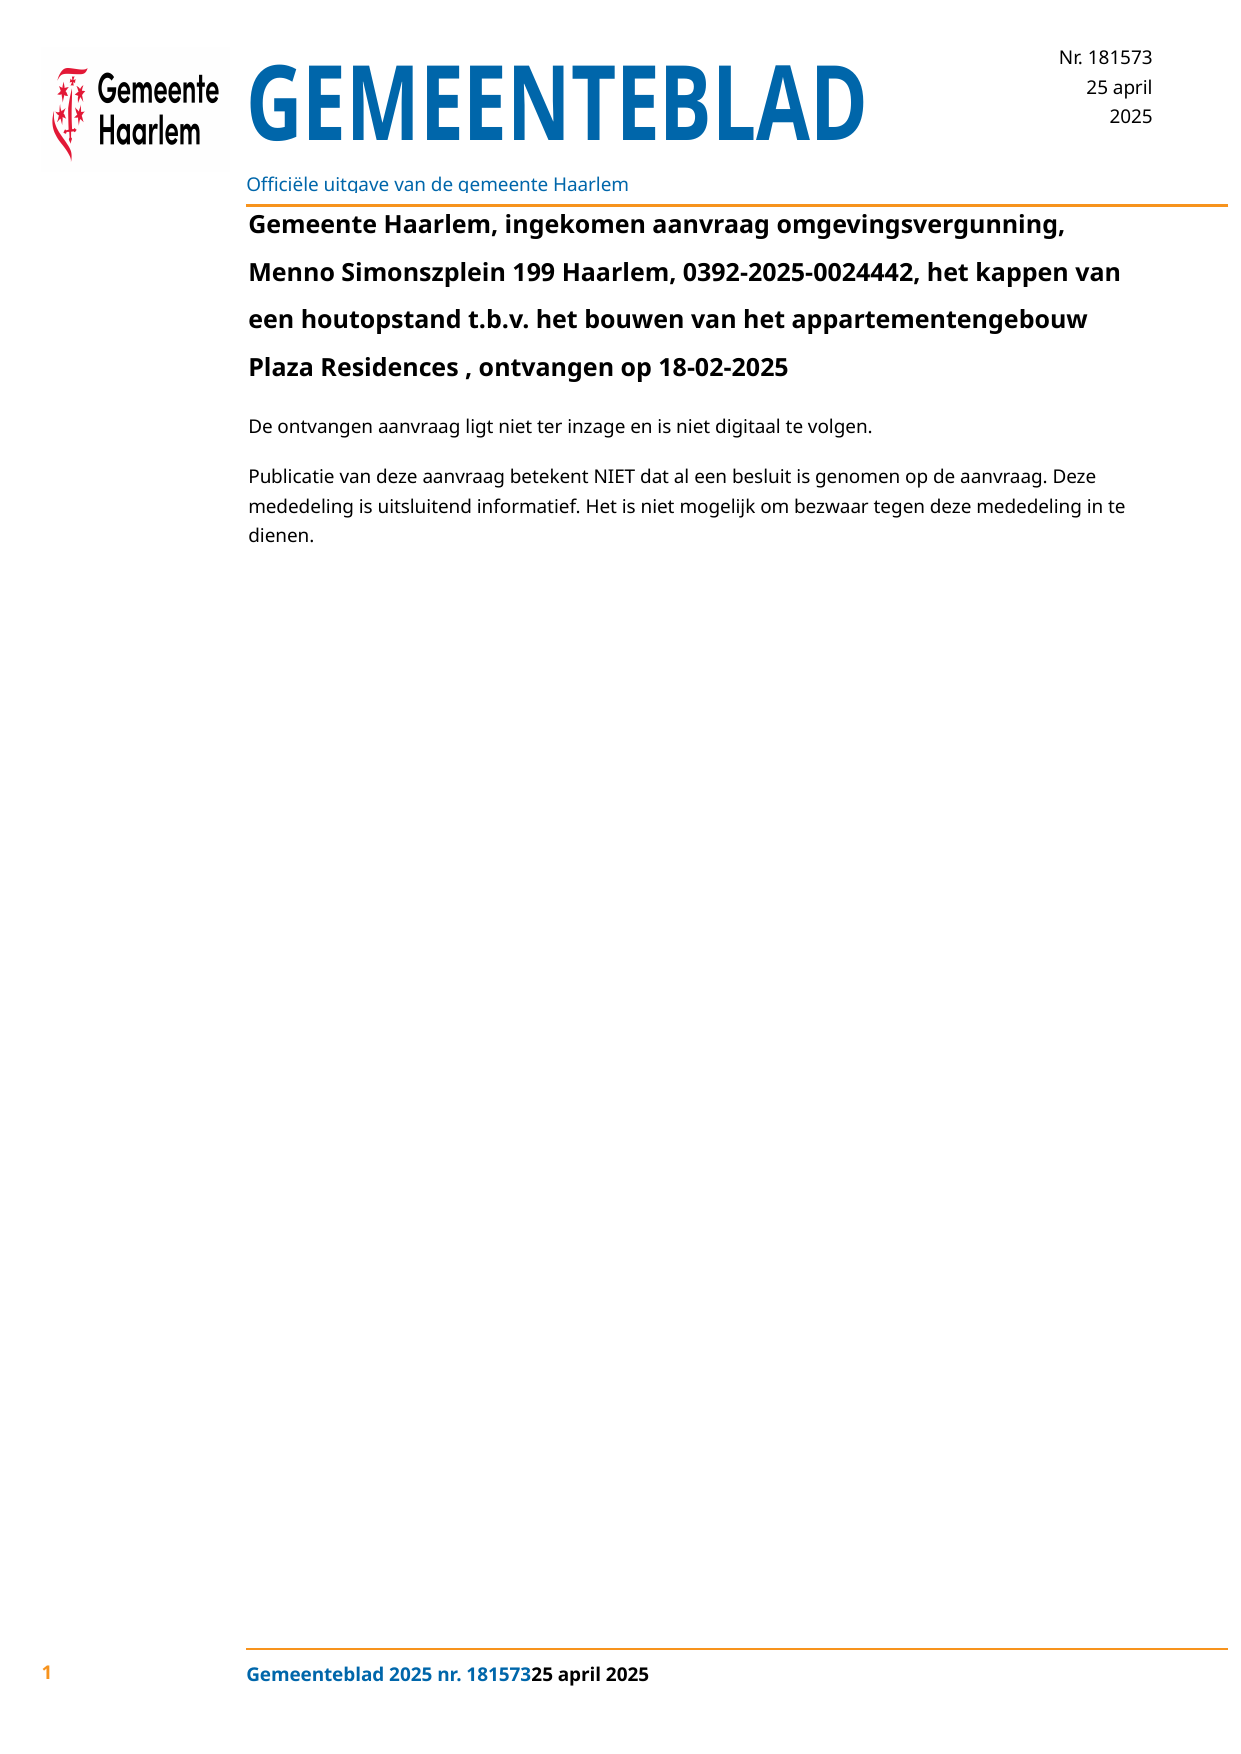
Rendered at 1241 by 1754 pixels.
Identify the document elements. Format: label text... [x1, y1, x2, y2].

picture [41, 47, 231, 172]
text De ontvangen aanvraag ligt niet ter inzage en is niet digitaal te volgen. [248, 413, 1152, 439]
text Publicatie van deze aanvraag betekent NIET dat al een besluit is genomen op de aanvraag. Deze mededeling is uitsluitend informatief. Het is niet mogelijk om bezwaar tegen deze mededeling in te dienen. [248, 463, 1152, 548]
text Gemeente Haarlem, ingekomen aanvraag omgevingsvergunning, Menno Simonszplein 199 Haarlem, 0392-2025-0024442, het kappen van een houtopstand t.b.v. het bouwen van het appartementengebouw Plaza Residences , ontvangen op 18-02-2025 [248, 207, 1152, 384]
